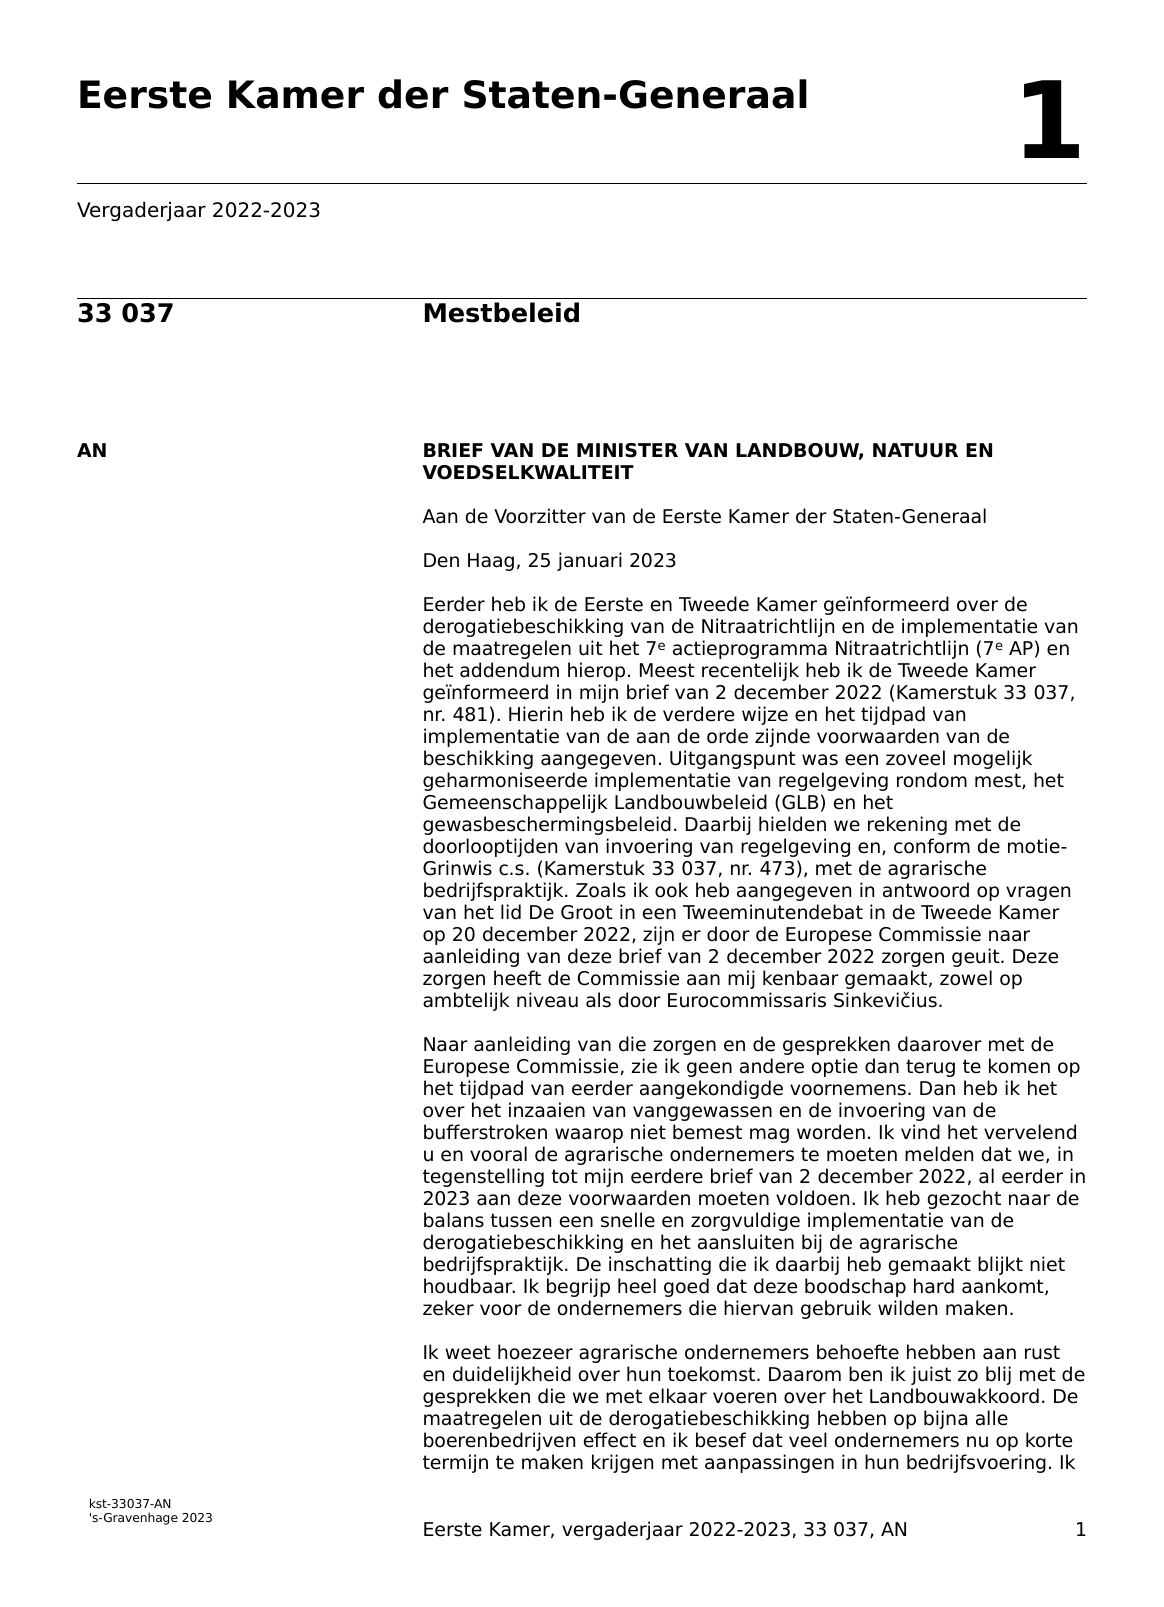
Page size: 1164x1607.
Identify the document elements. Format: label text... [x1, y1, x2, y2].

text Naar aanleiding van die zorgen en de gesprekken daarover met de Europese Commissie, zie ik geen andere optie dan terug te komen op het tijdpad van eerder aangekondigde voornemens. Dan heb ik het over het inzaaien van vanggewassen en de invoering van de bufferstroken waarop niet bemest mag worden. Ik vind het vervelend u en vooral de agrarische ondernemers te moeten melden dat we, in tegenstelling tot mijn eerdere brief van 2 december 2022, al eerder in 2023 aan deze voorwaarden moeten voldoen. Ik heb gezocht naar de balans tussen een snelle en zorgvuldige implementatie van de derogatiebeschikking en het aansluiten bij de agrarische bedrijfspraktijk. De inschatting die ik daarbij heb gemaakt blijkt niet houdbaar. Ik begrijp heel goed dat deze boodschap hard aankomt, zeker voor de ondernemers die hiervan gebruik wilden maken. [422, 1034, 1087, 1320]
table_header Eerste Kamer der Staten-Generaal [77, 59, 886, 183]
text kst-33037-AN [88, 1497, 323, 1511]
subtitle 33 037 Mestbeleid [77, 299, 1087, 329]
text Ik weet hoezeer agrarische ondernemers behoefte hebben aan rust en duidelijkheid over hun toekomst. Daarom ben ik juist zo blij met de gesprekken die we met elkaar voeren over het Landbouwakkoord. De maatregelen uit de derogatiebeschikking hebben op bijna alle boerenbedrijven effect en ik besef dat veel ondernemers nu op korte termijn te maken krijgen met aanpassingen in hun bedrijfsvoering. Ik [422, 1342, 1087, 1474]
table_header 1 [886, 59, 1087, 183]
subtitle AN BRIEF VAN DE MINISTER VAN LANDBOUW, NATUUR EN VOEDSELKWALITEIT [77, 440, 1087, 484]
text 's-Gravenhage 2023 [88, 1511, 323, 1525]
text Den Haag, 25 januari 2023 [422, 550, 1087, 572]
table_cell Vergaderjaar 2022-2023 [77, 184, 1087, 298]
text Aan de Voorzitter van de Eerste Kamer der Staten-Generaal [422, 506, 1087, 528]
text Eerder heb ik de Eerste en Tweede Kamer geïnformeerd over de derogatiebeschikking van de Nitraatrichtlijn en de implementatie van de maatregelen uit het 7e actieprogramma Nitraatrichtlijn (7e AP) en het addendum hierop. Meest recentelijk heb ik de Tweede Kamer geïnformeerd in mijn brief van 2 december 2022 (Kamerstuk 33 037, nr. 481). Hierin heb ik de verdere wijze en het tijdpad van implementatie van de aan de orde zijnde voorwaarden van de beschikking aangegeven. Uitgangspunt was een zoveel mogelijk geharmoniseerde implementatie van regelgeving rondom mest, het Gemeenschappelijk Landbouwbeleid (GLB) en het gewasbeschermingsbeleid. Daarbij hielden we rekening met de doorlooptijden van invoering van regelgeving en, conform de motie-Grinwis c.s. (Kamerstuk 33 037, nr. 473), met de agrarische bedrijfspraktijk. Zoals ik ook heb aangegeven in antwoord op vragen van het lid De Groot in een Tweeminutendebat in de Tweede Kamer op 20 december 2022, zijn er door de Europese Commissie naar aanleiding van deze brief van 2 december 2022 zorgen geuit. Deze zorgen heeft de Commissie aan mij kenbaar gemaakt, zowel op ambtelijk niveau als door Eurocommissaris Sinkevičius. [422, 594, 1087, 1012]
